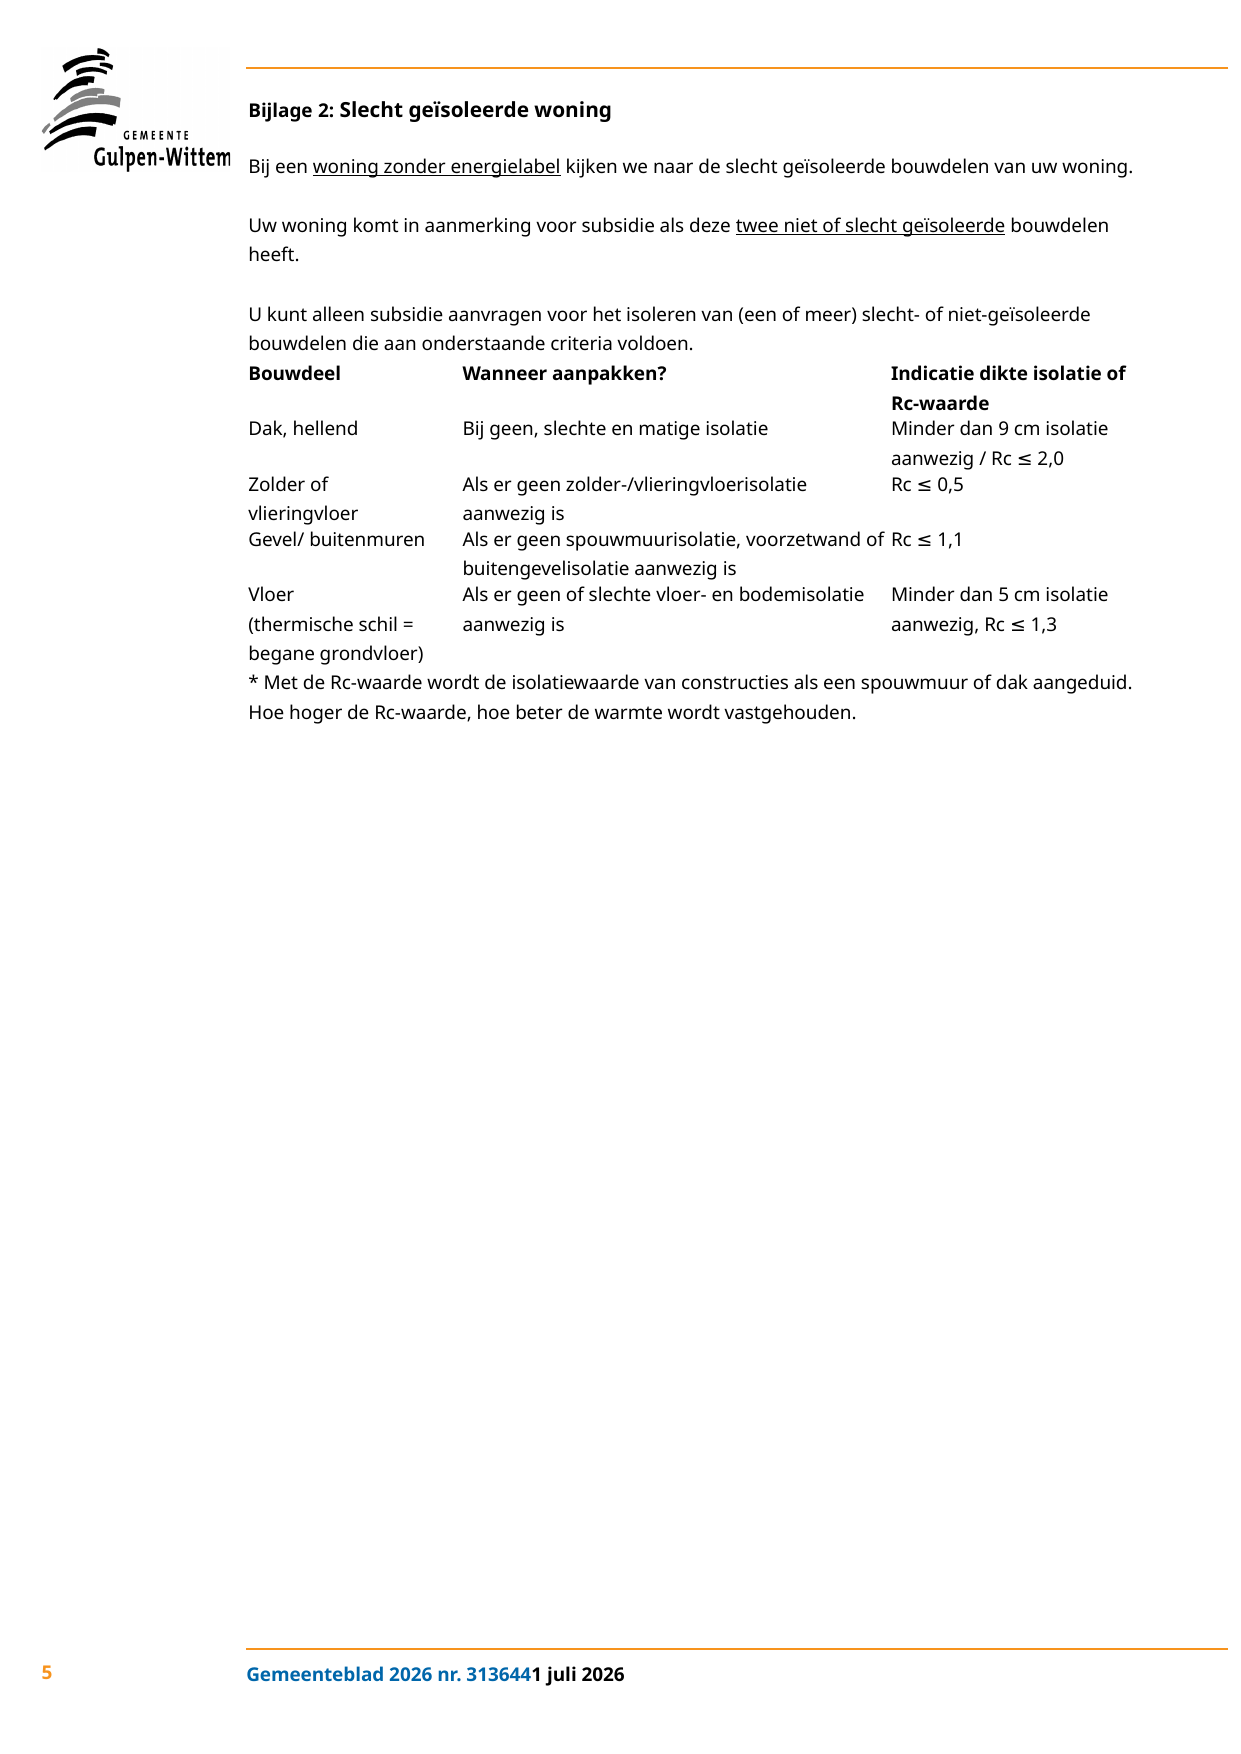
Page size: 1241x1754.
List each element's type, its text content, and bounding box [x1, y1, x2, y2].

table_cell Vloer (thermische schil = begane grondvloer) [248, 581, 462, 666]
table_header Bouwdeel [248, 360, 462, 415]
table_header Wanneer aanpakken? [462, 360, 891, 415]
table_cell Rc ≤ 0,5 [891, 471, 1152, 526]
table_cell Als er geen zolder-/vlieringvloerisolatie aanwezig is [462, 471, 891, 526]
table_header Indicatie dikte isolatie of Rc-waarde [891, 360, 1152, 415]
table_cell Als er geen spouwmuurisolatie, voorzetwand of buitengevelisolatie aanwezig is [462, 526, 891, 581]
table_cell Minder dan 9 cm isolatie aanwezig / Rc ≤ 2,0 [891, 415, 1152, 471]
table_cell Rc ≤ 1,1 [891, 526, 1152, 581]
table_cell Dak, hellend [248, 415, 462, 471]
table_cell Minder dan 5 cm isolatie aanwezig, Rc ≤ 1,3 [891, 581, 1152, 666]
text Bij een woning zonder energielabel kijken we naar de slecht geïsoleerde bouwdelen van uw woning. [248, 153, 1152, 179]
picture [41, 47, 231, 172]
table_cell Gevel/ buitenmuren [248, 526, 462, 581]
table_cell Zolder of vlieringvloer [248, 471, 462, 526]
table_cell Bij geen, slechte en matige isolatie [462, 415, 891, 471]
text Uw woning komt in aanmerking voor subsidie als deze twee niet of slecht geïsoleerde bouwdelen heeft. [248, 212, 1152, 267]
text Bijlage 2: Slecht geïsoleerde woning [248, 95, 1152, 123]
table_cell Als er geen of slechte vloer- en bodemisolatie aanwezig is [462, 581, 891, 666]
text * Met de Rc-waarde wordt de isolatiewaarde van constructies als een spouwmuur of dak aangeduid. Hoe hoger de Rc-waarde, hoe beter de warmte wordt vastgehouden. [248, 669, 1152, 725]
text U kunt alleen subsidie aanvragen voor het isoleren van (een of meer) slecht- of niet-geïsoleerde bouwdelen die aan onderstaande criteria voldoen. [248, 301, 1152, 356]
